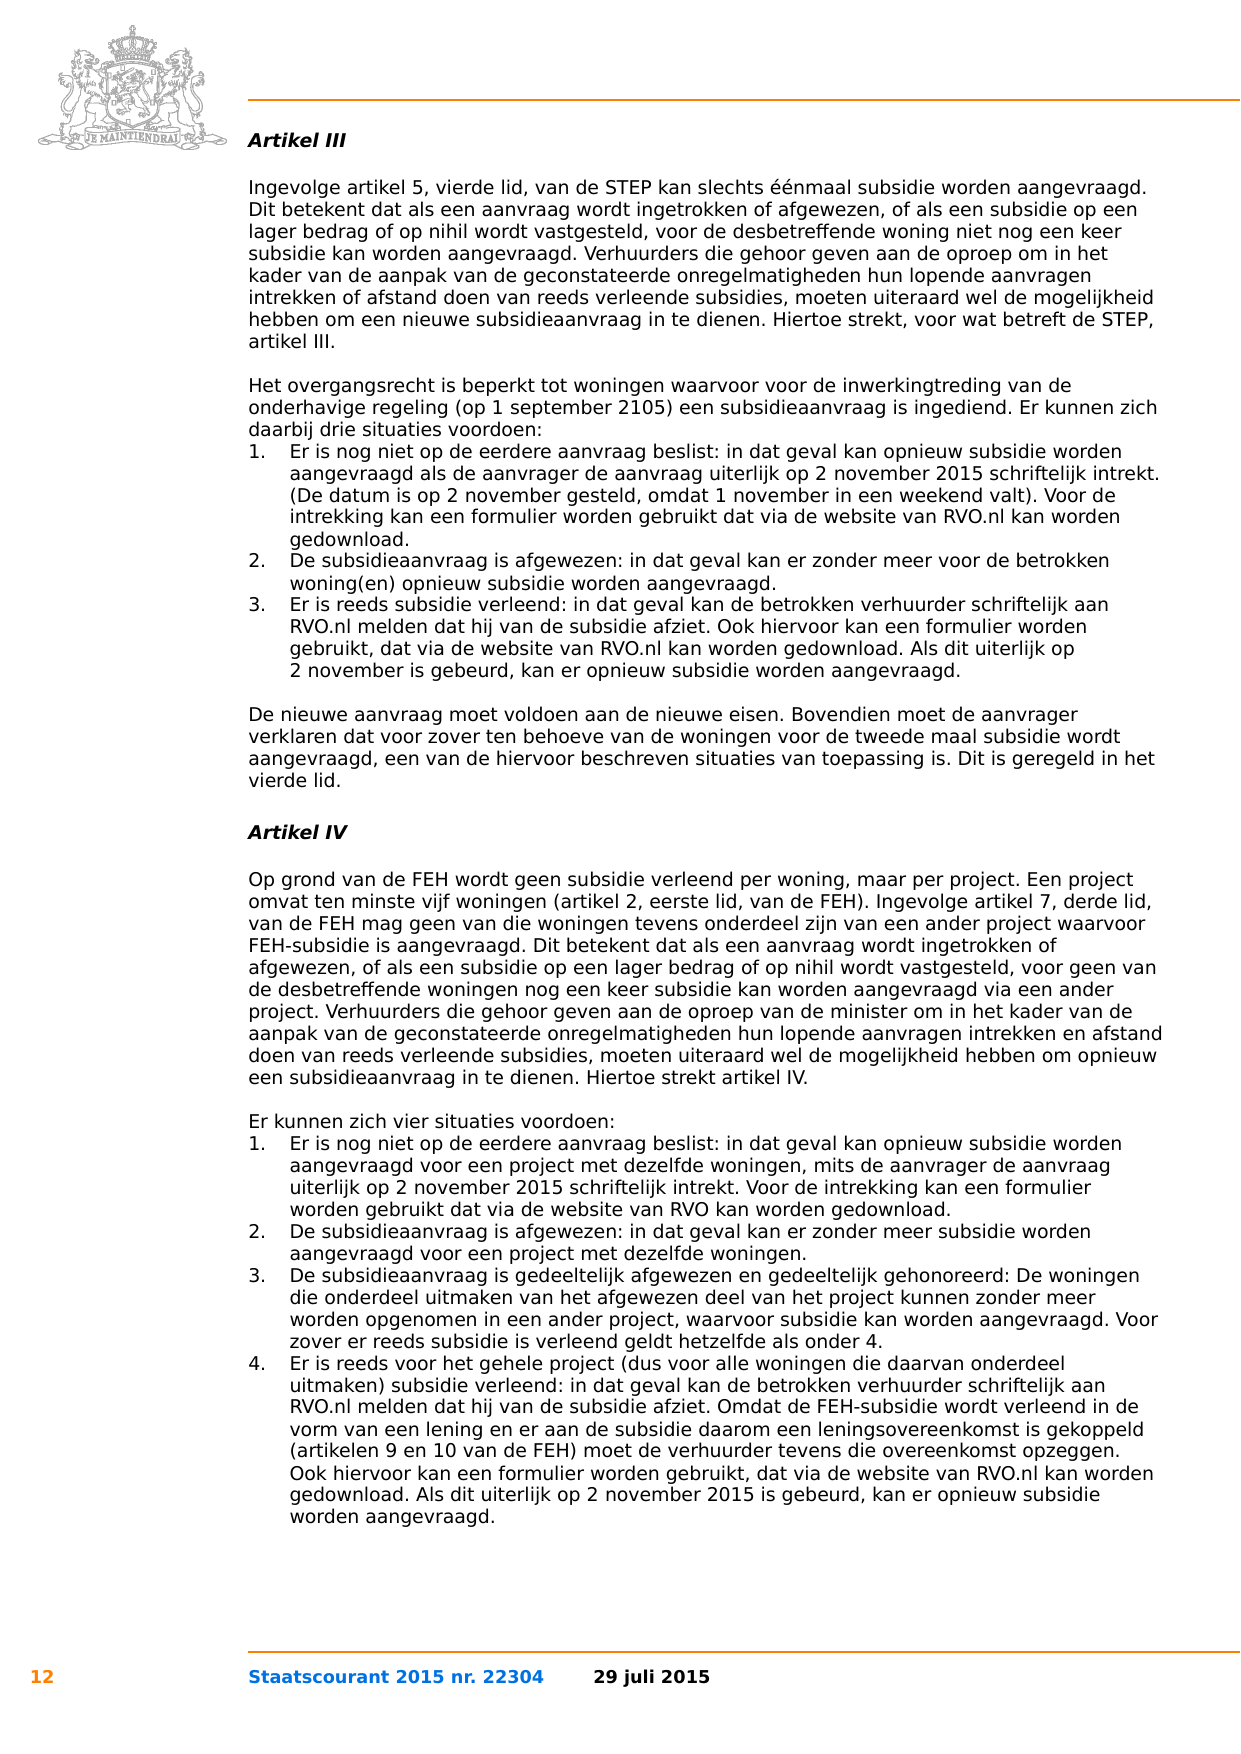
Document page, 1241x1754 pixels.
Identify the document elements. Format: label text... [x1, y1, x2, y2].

text 3. De subsidieaanvraag is gedeeltelijk afgewezen en gedeeltelijk gehonoreerd: De woningen die onderdeel uitmaken van het afgewezen deel van het project kunnen zonder meer worden opgenomen in een ander project, waarvoor subsidie kan worden aangevraagd. Voor zover er reeds subsidie is verleend geldt hetzelfde als onder 4. [248, 1264, 1163, 1352]
text Ingevolge artikel 5, vierde lid, van de STEP kan slechts éénmaal subsidie worden aangevraagd. Dit betekent dat als een aanvraag wordt ingetrokken of afgewezen, of als een subsidie op een lager bedrag of op nihil wordt vastgesteld, voor de desbetreffende woning niet nog een keer subsidie kan worden aangevraagd. Verhuurders die gehoor geven aan de oproep om in het kader van de aanpak van de geconstateerde onregelmatigheden hun lopende aanvragen intrekken of afstand doen van reeds verleende subsidies, moeten uiteraard wel de mogelijkheid hebben om een nieuwe subsidieaanvraag in te dienen. Hiertoe strekt, voor wat betreft de STEP, artikel III. [248, 177, 1163, 353]
text 1. Er is nog niet op de eerdere aanvraag beslist: in dat geval kan opnieuw subsidie worden aangevraagd voor een project met dezelfde woningen, mits de aanvrager de aanvraag uiterlijk op 2 november 2015 schriftelijk intrekt. Voor de intrekking kan een formulier worden gebruikt dat via de website van RVO kan worden gedownload. [248, 1133, 1163, 1221]
text 2. De subsidieaanvraag is afgewezen: in dat geval kan er zonder meer subsidie worden aangevraagd voor een project met dezelfde woningen. [248, 1221, 1163, 1264]
text 2. De subsidieaanvraag is afgewezen: in dat geval kan er zonder meer voor de betrokken woning(en) opnieuw subsidie worden aangevraagd. [248, 550, 1163, 594]
text Het overgangsrecht is beperkt tot woningen waarvoor voor de inwerkingtreding van de onderhavige regeling (op 1 september 2105) een subsidieaanvraag is ingediend. Er kunnen zich daarbij drie situaties voordoen: [248, 374, 1163, 441]
text 3. Er is reeds subsidie verleend: in dat geval kan de betrokken verhuurder schriftelijk aan RVO.nl melden dat hij van de subsidie afziet. Ook hiervoor kan een formulier worden gebruikt, dat via de website van RVO.nl kan worden gedownload. Als dit uiterlijk op 2 november is gebeurd, kan er opnieuw subsidie worden aangevraagd. [248, 594, 1163, 682]
subtitle Artikel IV [248, 822, 1163, 844]
picture [38, 25, 227, 150]
text De nieuwe aanvraag moet voldoen aan de nieuwe eisen. Bovendien moet de aanvrager verklaren dat voor zover ten behoeve van de woningen voor de tweede maal subsidie wordt aangevraagd, een van de hiervoor beschreven situaties van toepassing is. Dit is geregeld in het vierde lid. [248, 704, 1163, 792]
text Er kunnen zich vier situaties voordoen: [248, 1111, 1163, 1133]
subtitle Artikel III [248, 130, 1163, 152]
text 4. Er is reeds voor het gehele project (dus voor alle woningen die daarvan onderdeel uitmaken) subsidie verleend: in dat geval kan de betrokken verhuurder schriftelijk aan RVO.nl melden dat hij van de subsidie afziet. Omdat de FEH-subsidie wordt verleend in de vorm van een lening en er aan de subsidie daarom een leningsovereenkomst is gekoppeld (artikelen 9 en 10 van de FEH) moet de verhuurder tevens die overeenkomst opzeggen. Ook hiervoor kan een formulier worden gebruikt, dat via de website van RVO.nl kan worden gedownload. Als dit uiterlijk op 2 november 2015 is gebeurd, kan er opnieuw subsidie worden aangevraagd. [248, 1352, 1163, 1528]
text 1. Er is nog niet op de eerdere aanvraag beslist: in dat geval kan opnieuw subsidie worden aangevraagd als de aanvrager de aanvraag uiterlijk op 2 november 2015 schriftelijk intrekt. (De datum is op 2 november gesteld, omdat 1 november in een weekend valt). Voor de intrekking kan een formulier worden gebruikt dat via de website van RVO.nl kan worden gedownload. [248, 441, 1163, 550]
text Op grond van de FEH wordt geen subsidie verleend per woning, maar per project. Een project omvat ten minste vijf woningen (artikel 2, eerste lid, van de FEH). Ingevolge artikel 7, derde lid, van de FEH mag geen van die woningen tevens onderdeel zijn van een ander project waarvoor FEH-subsidie is aangevraagd. Dit betekent dat als een aanvraag wordt ingetrokken of afgewezen, of als een subsidie op een lager bedrag of op nihil wordt vastgesteld, voor geen van de desbetreffende woningen nog een keer subsidie kan worden aangevraagd via een ander project. Verhuurders die gehoor geven aan de oproep van de minister om in het kader van de aanpak van de geconstateerde onregelmatigheden hun lopende aanvragen intrekken en afstand doen van reeds verleende subsidies, moeten uiteraard wel de mogelijkheid hebben om opnieuw een subsidieaanvraag in te dienen. Hiertoe strekt artikel IV. [248, 869, 1163, 1089]
